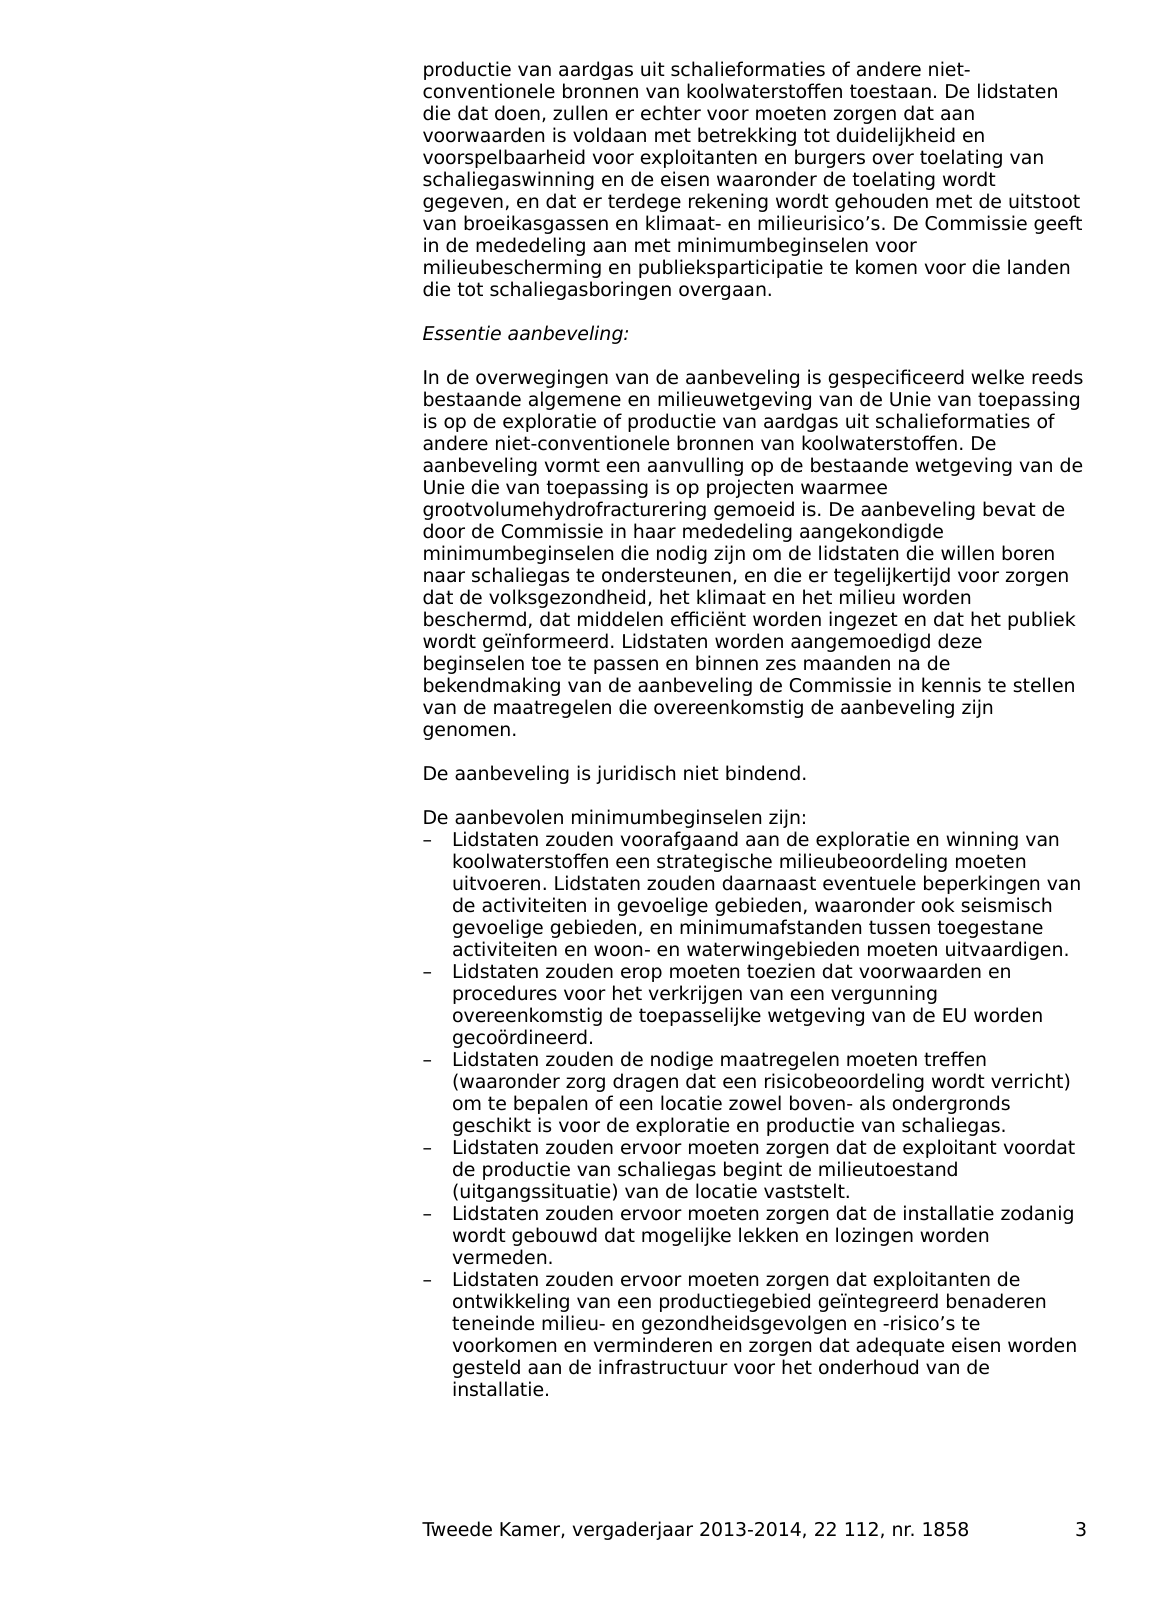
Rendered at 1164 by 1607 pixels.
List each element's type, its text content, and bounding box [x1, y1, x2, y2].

text – Lidstaten zouden voorafgaand aan de exploratie en winning van koolwaterstoffen een strategische milieubeoordeling moeten uitvoeren. Lidstaten zouden daarnaast eventuele beperkingen van de activiteiten in gevoelige gebieden, waaronder ook seismisch gevoelige gebieden, en minimumafstanden tussen toegestane activiteiten en woon- en waterwingebieden moeten uitvaardigen. [422, 829, 1087, 961]
text productie van aardgas uit schalieformaties of andere niet-conventionele bronnen van koolwaterstoffen toestaan. De lidstaten die dat doen, zullen er echter voor moeten zorgen dat aan voorwaarden is voldaan met betrekking tot duidelijkheid en voorspelbaarheid voor exploitanten en burgers over toelating van schaliegaswinning en de eisen waaronder de toelating wordt gegeven, en dat er terdege rekening wordt gehouden met de uitstoot van broeikasgassen en klimaat- en milieurisico’s. De Commissie geeft in de mededeling aan met minimumbeginselen voor milieubescherming en publieksparticipatie te komen voor die landen die tot schaliegasboringen overgaan. [422, 59, 1087, 301]
subtitle Essentie aanbeveling: [422, 323, 1087, 345]
text – Lidstaten zouden erop moeten toezien dat voorwaarden en procedures voor het verkrijgen van een vergunning overeenkomstig de toepasselijke wetgeving van de EU worden gecoördineerd. [422, 961, 1087, 1049]
text In de overwegingen van de aanbeveling is gespecificeerd welke reeds bestaande algemene en milieuwetgeving van de Unie van toepassing is op de exploratie of productie van aardgas uit schalieformaties of andere niet-conventionele bronnen van koolwaterstoffen. De aanbeveling vormt een aanvulling op de bestaande wetgeving van de Unie die van toepassing is op projecten waarmee grootvolumehydrofracturering gemoeid is. De aanbeveling bevat de door de Commissie in haar mededeling aangekondigde minimumbeginselen die nodig zijn om de lidstaten die willen boren naar schaliegas te ondersteunen, en die er tegelijkertijd voor zorgen dat de volksgezondheid, het klimaat en het milieu worden beschermd, dat middelen efficiënt worden ingezet en dat het publiek wordt geïnformeerd. Lidstaten worden aangemoedigd deze beginselen toe te passen en binnen zes maanden na de bekendmaking van de aanbeveling de Commissie in kennis te stellen van de maatregelen die overeenkomstig de aanbeveling zijn genomen. [422, 367, 1087, 741]
text De aanbeveling is juridisch niet bindend. [422, 763, 1087, 785]
text – Lidstaten zouden de nodige maatregelen moeten treffen (waaronder zorg dragen dat een risicobeoordeling wordt verricht) om te bepalen of een locatie zowel boven- als ondergronds geschikt is voor de exploratie en productie van schaliegas. [422, 1049, 1087, 1137]
text De aanbevolen minimumbeginselen zijn: [422, 807, 1087, 829]
text – Lidstaten zouden ervoor moeten zorgen dat de exploitant voordat de productie van schaliegas begint de milieutoestand (uitgangssituatie) van de locatie vaststelt. [422, 1137, 1087, 1203]
text – Lidstaten zouden ervoor moeten zorgen dat de installatie zodanig wordt gebouwd dat mogelijke lekken en lozingen worden vermeden. [422, 1203, 1087, 1269]
text – Lidstaten zouden ervoor moeten zorgen dat exploitanten de ontwikkeling van een productiegebied geïntegreerd benaderen teneinde milieu- en gezondheidsgevolgen en -risico’s te voorkomen en verminderen en zorgen dat adequate eisen worden gesteld aan de infrastructuur voor het onderhoud van de installatie. [422, 1269, 1087, 1401]
